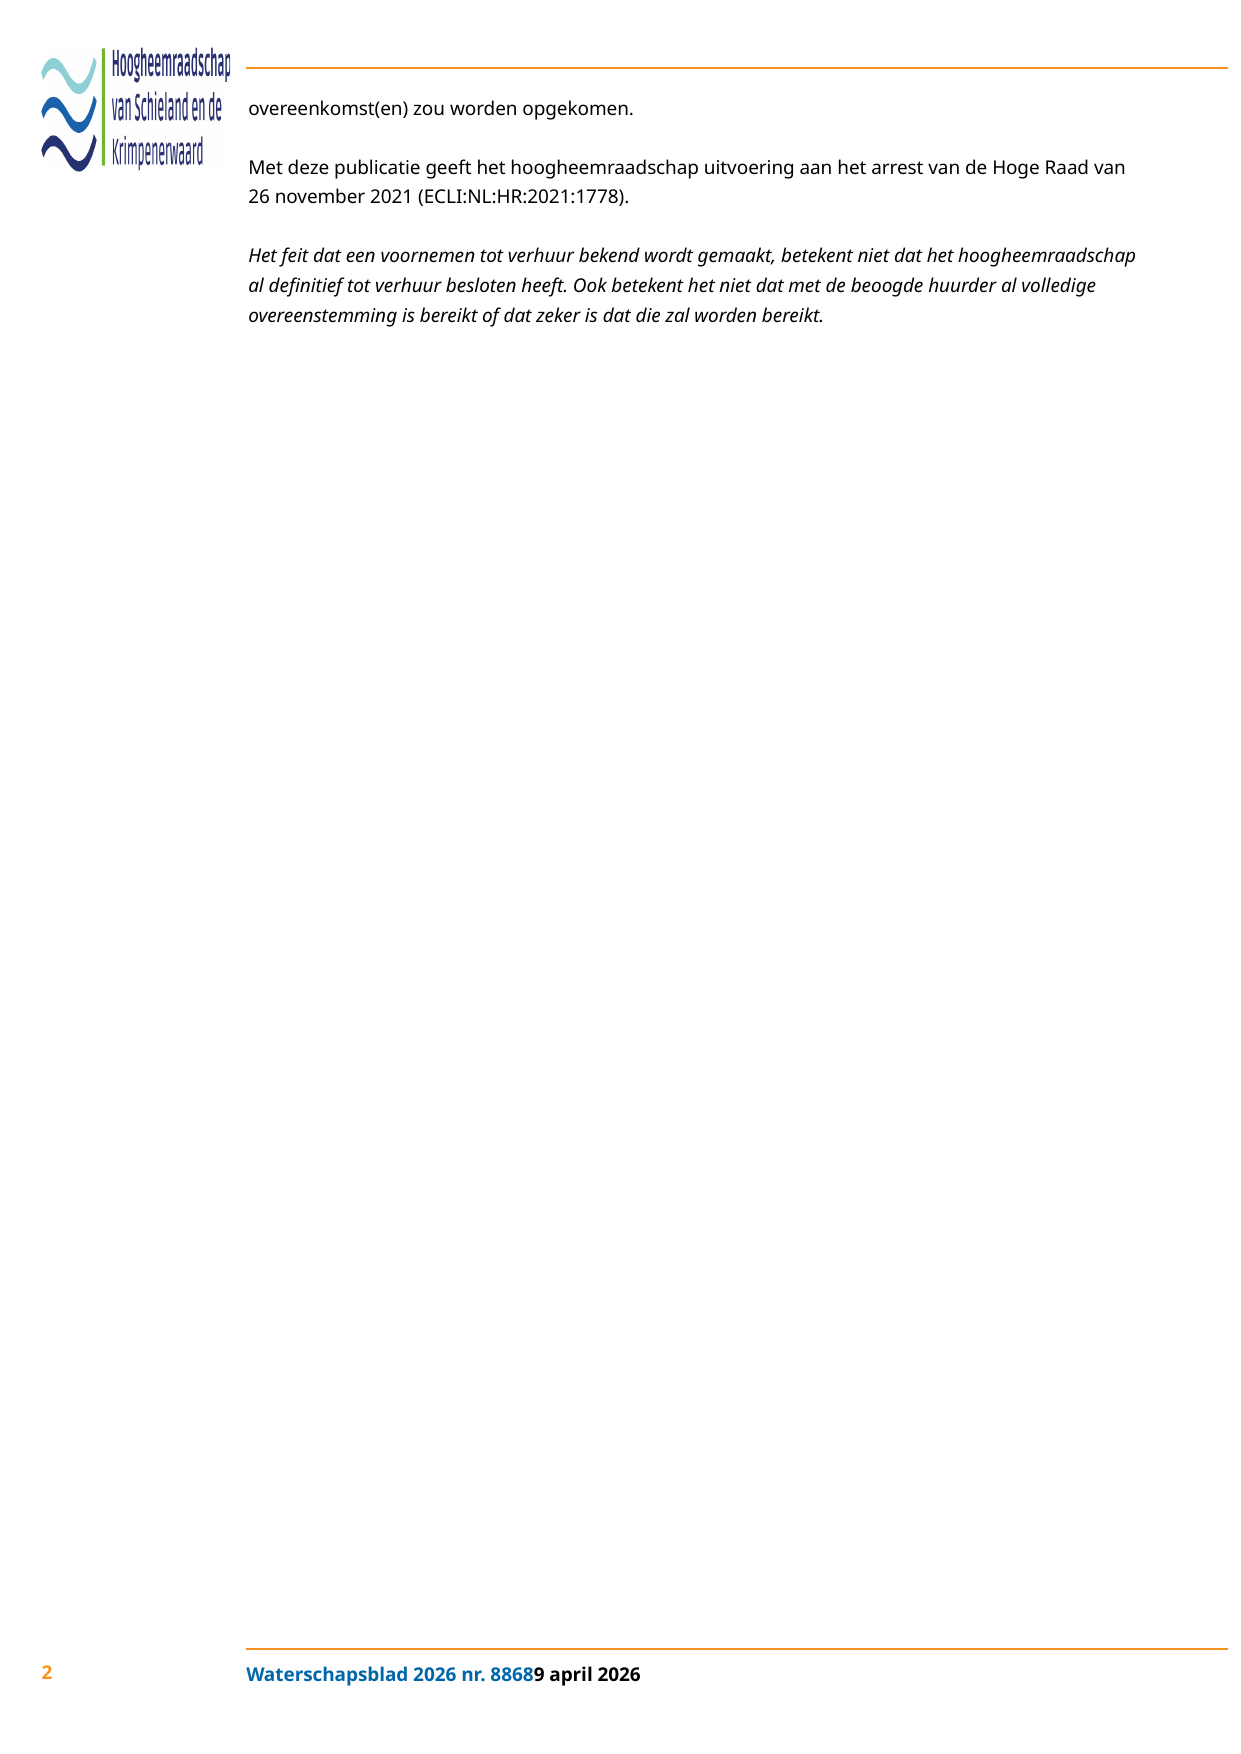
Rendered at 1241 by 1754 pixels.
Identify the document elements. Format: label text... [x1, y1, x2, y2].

text overeenkomst(en) zou worden opgekomen. [248, 95, 1152, 121]
text Met deze publicatie geeft het hoogheemraadschap uitvoering aan het arrest van de Hoge Raad van 26 november 2021 (ECLI:NL:HR:2021:1778). [248, 154, 1152, 209]
text Het feit dat een voornemen tot verhuur bekend wordt gemaakt, betekent niet dat het hoogheemraadschap al definitief tot verhuur besloten heeft. Ook betekent het niet dat met de beoogde huurder al volledige overeenstemming is bereikt of dat zeker is dat die zal worden bereikt. [248, 243, 1152, 328]
picture [41, 47, 231, 172]
